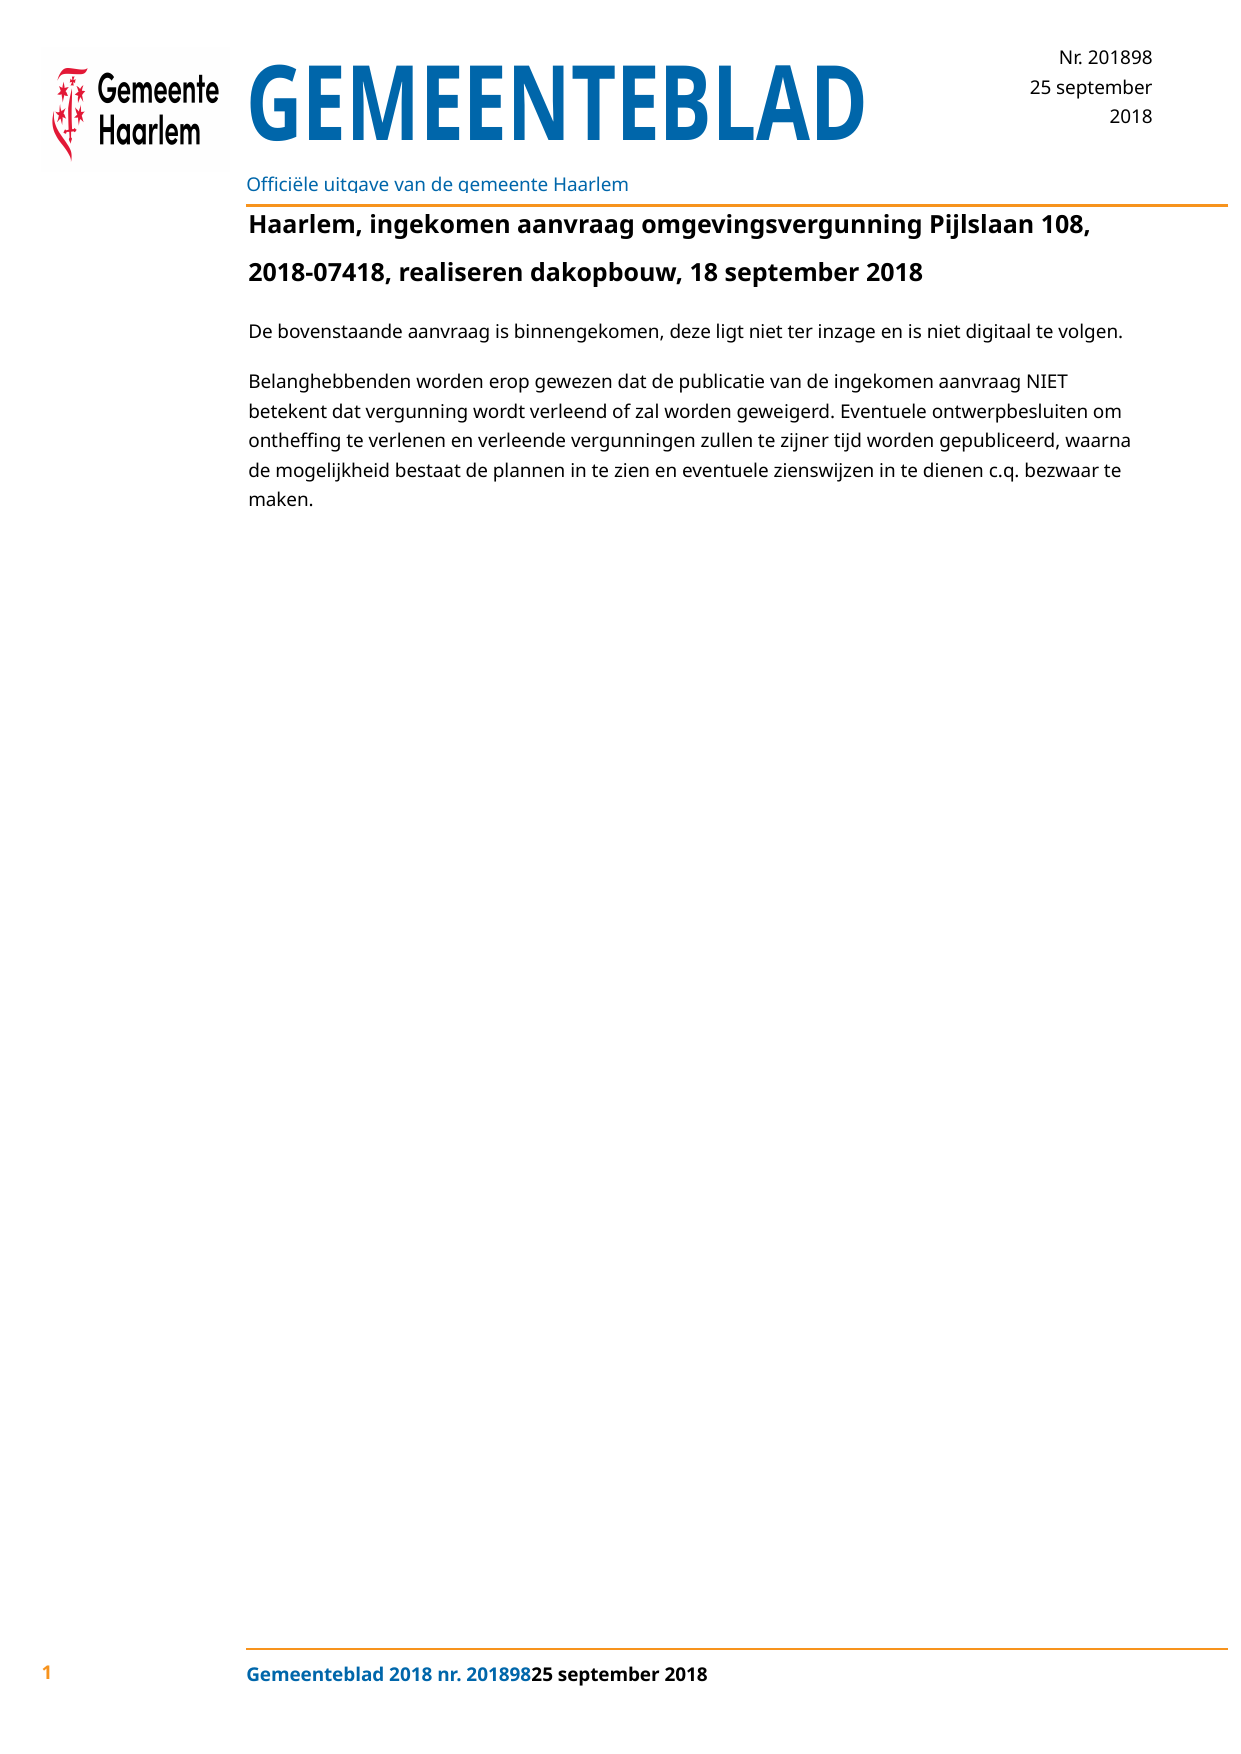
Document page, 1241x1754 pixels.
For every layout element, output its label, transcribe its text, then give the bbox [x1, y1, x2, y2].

picture [41, 47, 231, 172]
text De bovenstaande aanvraag is binnengekomen, deze ligt niet ter inzage en is niet digitaal te volgen. [248, 318, 1152, 344]
text Belanghebbenden worden erop gewezen dat de publicatie van de ingekomen aanvraag NIET betekent dat vergunning wordt verleend of zal worden geweigerd. Eventuele ontwerpbesluiten om ontheffing te verlenen en verleende vergunningen zullen te zijner tijd worden gepubliceerd, waarna de mogelijkheid bestaat de plannen in te zien en eventuele zienswijzen in te dienen c.q. bezwaar te maken. [248, 368, 1152, 512]
text Haarlem, ingekomen aanvraag omgevingsvergunning Pijlslaan 108, 2018-07418, realiseren dakopbouw, 18 september 2018 [248, 207, 1152, 288]
